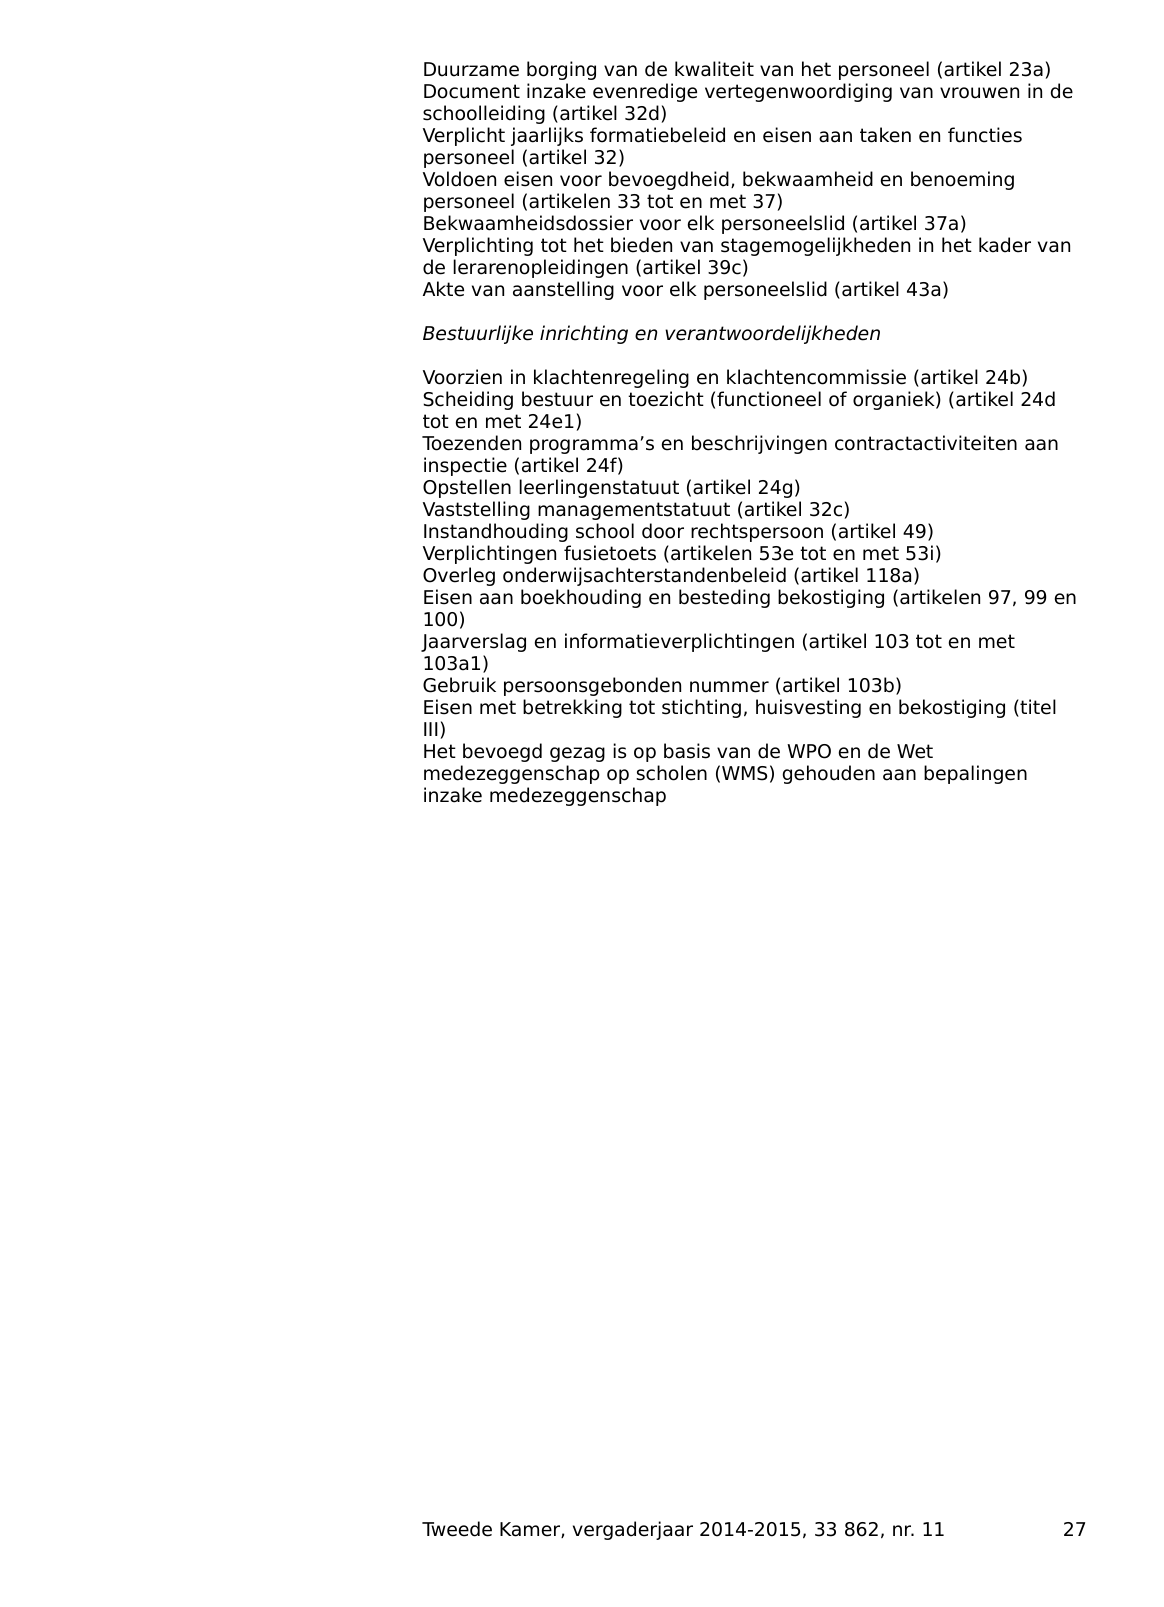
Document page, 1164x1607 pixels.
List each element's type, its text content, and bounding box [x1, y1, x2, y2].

text Opstellen leerlingenstatuut (artikel 24g) [422, 477, 1087, 499]
text Voorzien in klachtenregeling en klachtencommissie (artikel 24b) [422, 367, 1087, 389]
text Eisen met betrekking tot stichting, huisvesting en bekostiging (titel III) [422, 697, 1087, 741]
text Voldoen eisen voor bevoegdheid, bekwaamheid en benoeming personeel (artikelen 33 tot en met 37) [422, 169, 1087, 213]
text Verplichtingen fusietoets (artikelen 53e tot en met 53i) [422, 543, 1087, 565]
text Instandhouding school door rechtspersoon (artikel 49) [422, 521, 1087, 543]
text Vaststelling managementstatuut (artikel 32c) [422, 499, 1087, 521]
text Toezenden programma’s en beschrijvingen contractactiviteiten aan inspectie (artikel 24f) [422, 433, 1087, 477]
text Scheiding bestuur en toezicht (functioneel of organiek) (artikel 24d tot en met 24e1) [422, 389, 1087, 433]
text Bekwaamheidsdossier voor elk personeelslid (artikel 37a) [422, 213, 1087, 235]
text Akte van aanstelling voor elk personeelslid (artikel 43a) [422, 279, 1087, 301]
text Document inzake evenredige vertegenwoordiging van vrouwen in de schoolleiding (artikel 32d) [422, 81, 1087, 125]
text Jaarverslag en informatieverplichtingen (artikel 103 tot en met 103a1) [422, 631, 1087, 675]
text Gebruik persoonsgebonden nummer (artikel 103b) [422, 675, 1087, 697]
text Duurzame borging van de kwaliteit van het personeel (artikel 23a) [422, 59, 1087, 81]
text Verplichting tot het bieden van stagemogelijkheden in het kader van de lerarenopleidingen (artikel 39c) [422, 235, 1087, 279]
text Overleg onderwijsachterstandenbeleid (artikel 118a) [422, 565, 1087, 587]
text Eisen aan boekhouding en besteding bekostiging (artikelen 97, 99 en 100) [422, 587, 1087, 631]
subtitle Bestuurlijke inrichting en verantwoordelijkheden [422, 323, 1087, 345]
text Verplicht jaarlijks formatiebeleid en eisen aan taken en functies personeel (artikel 32) [422, 125, 1087, 169]
text Het bevoegd gezag is op basis van de WPO en de Wet medezeggenschap op scholen (WMS) gehouden aan bepalingen inzake medezeggenschap [422, 741, 1087, 807]
